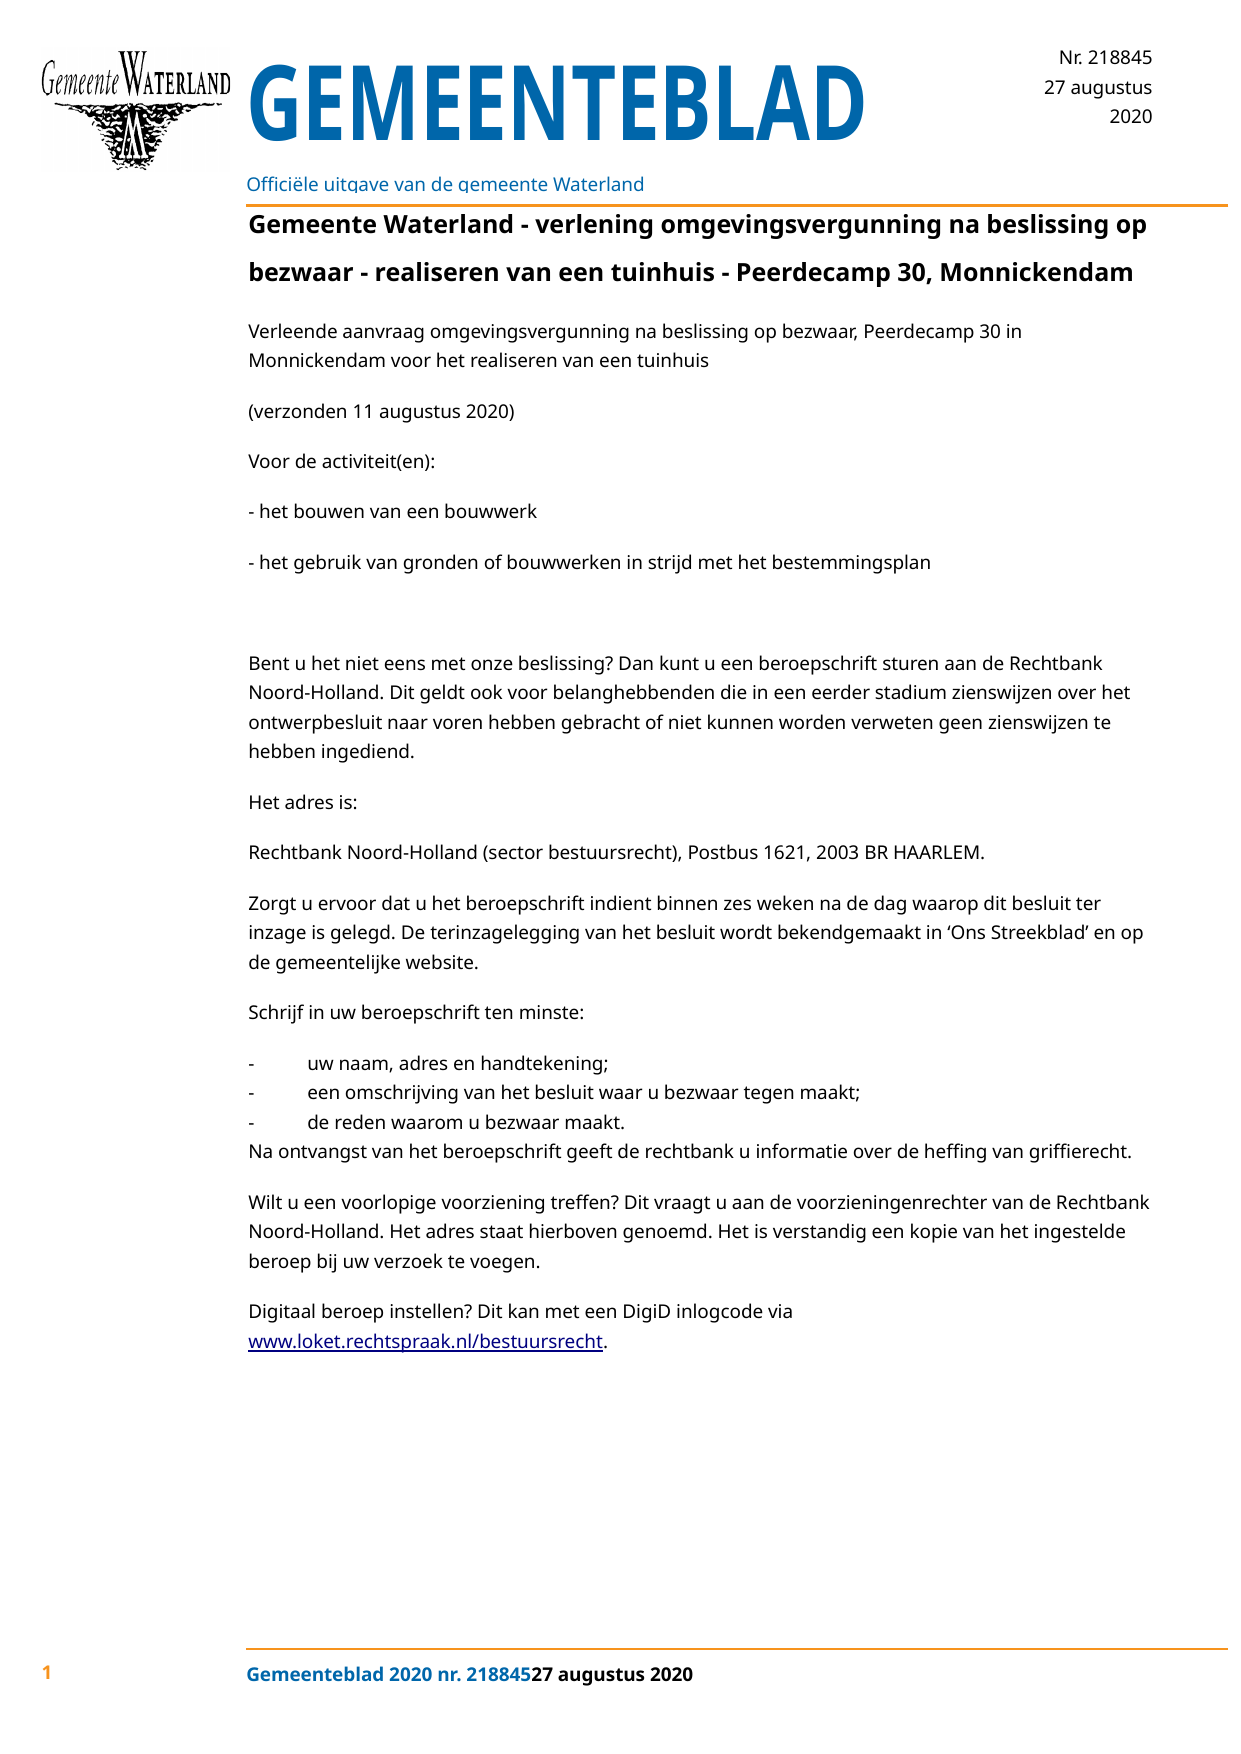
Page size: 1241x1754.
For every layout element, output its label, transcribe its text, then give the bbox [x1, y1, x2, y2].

text Na ontvangst van het beroepschrift geeft de rechtbank u informatie over de heffing van griffierecht. [248, 1139, 1152, 1164]
text Digitaal beroep instellen? Dit kan met een DigiD inlogcode via www.loket.rechtspraak.nl/bestuursrecht. [248, 1299, 1152, 1354]
text Rechtbank Noord-Holland (sector bestuursrecht), Postbus 1621, 2003 BR HAARLEM. [248, 839, 1152, 865]
text Gemeente Waterland - verlening omgevingsvergunning na beslissing op bezwaar - realiseren van een tuinhuis - Peerdecamp 30, Monnickendam [248, 207, 1152, 288]
list uw naam, adres en handtekening; [248, 1050, 1152, 1076]
text - het bouwen van een bouwwerk [248, 499, 1152, 524]
text Wilt u een voorlopige voorziening treffen? Dit vraagt u aan de voorzieningenrechter van de Rechtbank Noord-Holland. Het adres staat hierboven genoemd. Het is verstandig een kopie van het ingestelde beroep bij uw verzoek te voegen. [248, 1189, 1152, 1274]
picture [41, 47, 231, 172]
text (verzonden 11 augustus 2020) [248, 398, 1152, 424]
text Verleende aanvraag omgevingsvergunning na beslissing op bezwaar, Peerdecamp 30 in Monnickendam voor het realiseren van een tuinhuis [248, 318, 1152, 373]
text Schrijf in uw beroepschrift ten minste: [248, 999, 1152, 1025]
list een omschrijving van het besluit waar u bezwaar tegen maakt; [248, 1079, 1152, 1105]
text Het adres is: [248, 789, 1152, 815]
text Voor de activiteit(en): [248, 448, 1152, 474]
text Zorgt u ervoor dat u het beroepschrift indient binnen zes weken na de dag waarop dit besluit ter inzage is gelegd. De terinzagelegging van het besluit wordt bekendgemaakt in ‘Ons Streekblad’ en op de gemeentelijke website. [248, 890, 1152, 975]
text Bent u het niet eens met onze beslissing? Dan kunt u een beroepschrift sturen aan de Rechtbank Noord-Holland. Dit geldt ook voor belanghebbenden die in een eerder stadium zienswijzen over het ontwerpbesluit naar voren hebben gebracht of niet kunnen worden verweten geen zienswijzen te hebben ingediend. [248, 650, 1152, 764]
list de reden waarom u bezwaar maakt. [248, 1109, 1152, 1135]
text - het gebruik van gronden of bouwwerken in strijd met het bestemmingsplan [248, 549, 1152, 575]
